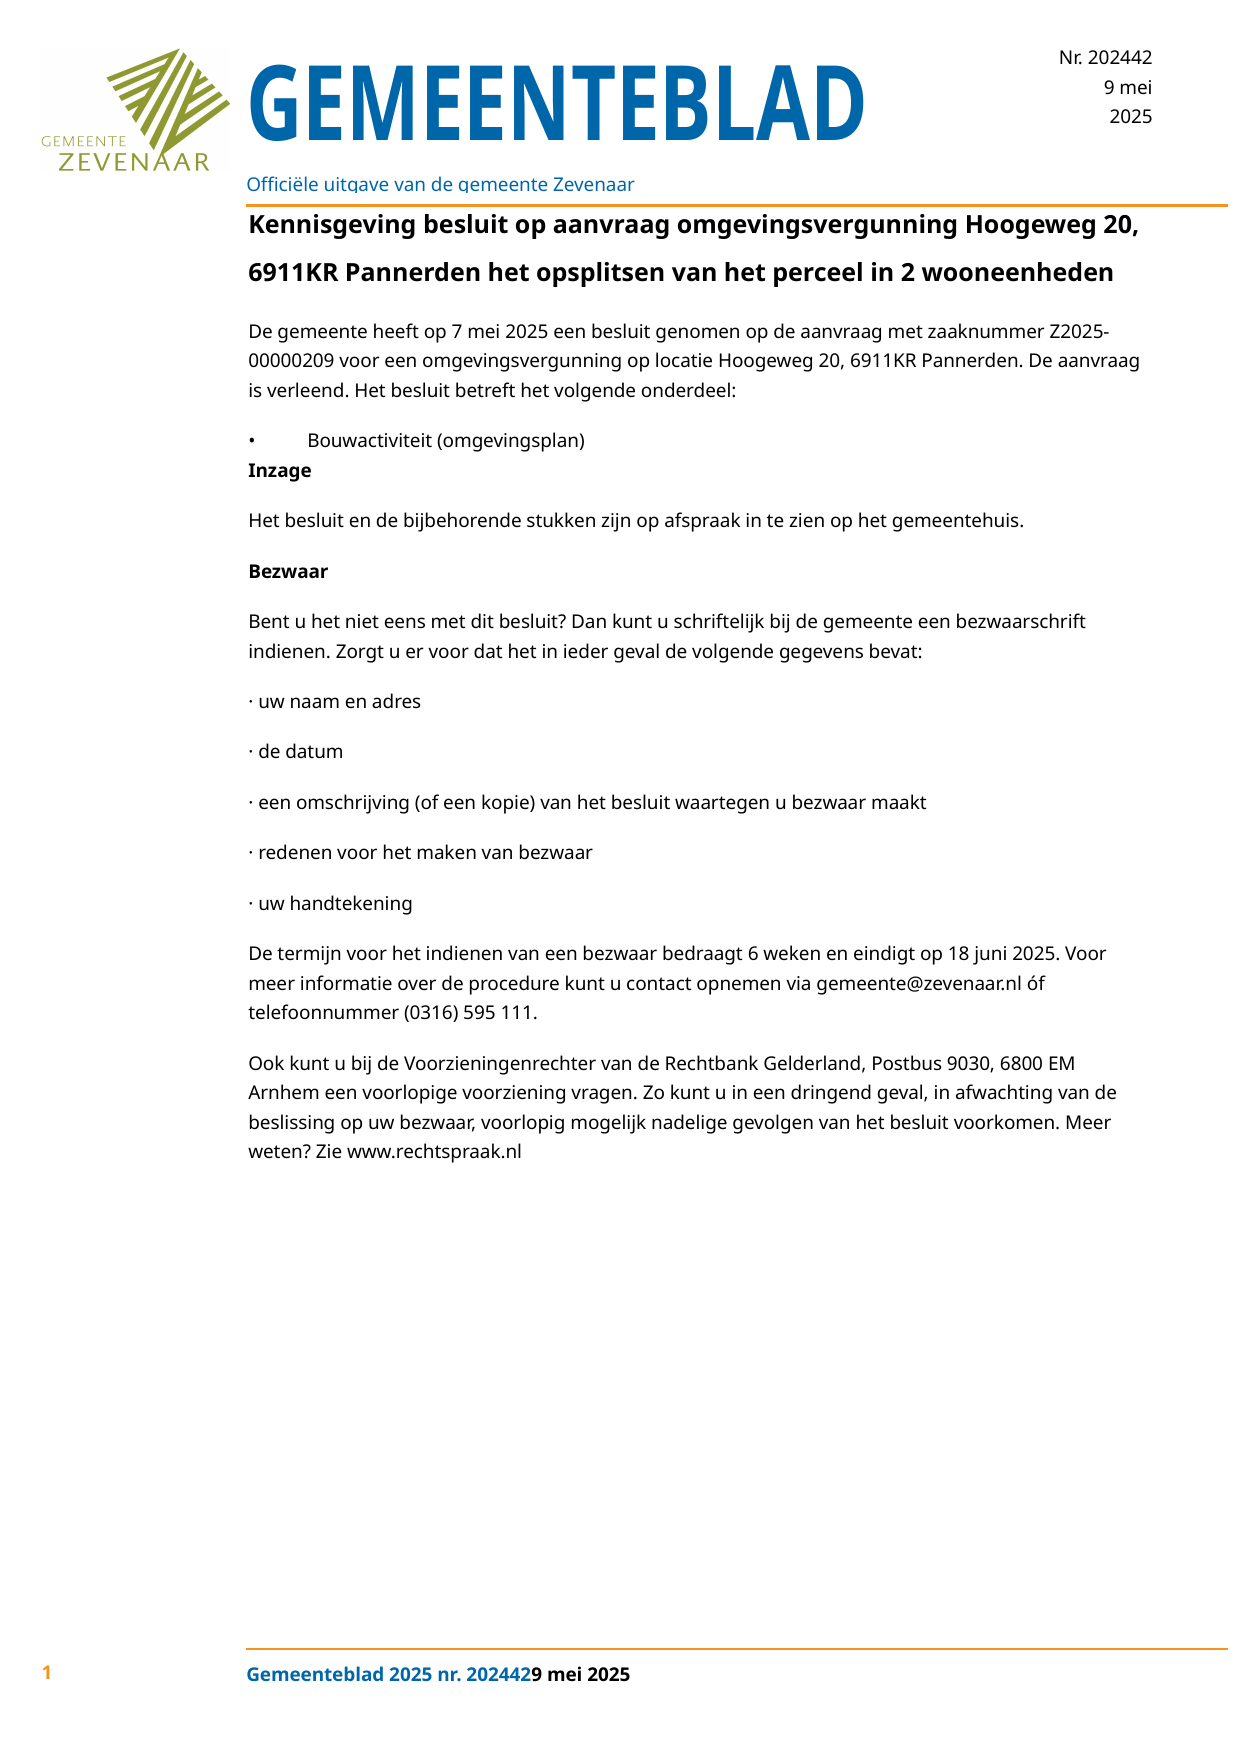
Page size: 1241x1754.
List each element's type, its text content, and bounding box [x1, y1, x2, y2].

text · uw handtekening [248, 890, 1152, 916]
list Bouwactiviteit (omgevingsplan) [248, 427, 1152, 453]
text Inzage [248, 457, 1152, 483]
picture [41, 47, 231, 172]
text · redenen voor het maken van bezwaar [248, 839, 1152, 865]
text Ook kunt u bij de Voorzieningenrechter van de Rechtbank Gelderland, Postbus 9030, 6800 EM Arnhem een voorlopige voorziening vragen. Zo kunt u in een dringend geval, in afwachting van de beslissing op uw bezwaar, voorlopig mogelijk nadelige gevolgen van het besluit voorkomen. Meer weten? Zie www.rechtspraak.nl [248, 1050, 1152, 1164]
text · een omschrijving (of een kopie) van het besluit waartegen u bezwaar maakt [248, 789, 1152, 815]
text De termijn voor het indienen van een bezwaar bedraagt 6 weken en eindigt op 18 juni 2025. Voor meer informatie over de procedure kunt u contact opnemen via gemeente@zevenaar.nl óf telefoonnummer (0316) 595 111. [248, 940, 1152, 1025]
text De gemeente heeft op 7 mei 2025 een besluit genomen op de aanvraag met zaaknummer Z2025-00000209 voor een omgevingsvergunning op locatie Hoogeweg 20, 6911KR Pannerden. De aanvraag is verleend. Het besluit betreft het volgende onderdeel: [248, 318, 1152, 403]
text Het besluit en de bijbehorende stukken zijn op afspraak in te zien op het gemeentehuis. [248, 507, 1152, 533]
text Bent u het niet eens met dit besluit? Dan kunt u schriftelijk bij de gemeente een bezwaarschrift indienen. Zorgt u er voor dat het in ieder geval de volgende gegevens bevat: [248, 608, 1152, 664]
text · de datum [248, 739, 1152, 764]
text · uw naam en adres [248, 688, 1152, 714]
text Kennisgeving besluit op aanvraag omgevingsvergunning Hoogeweg 20, 6911KR Pannerden het opsplitsen van het perceel in 2 wooneenheden [248, 207, 1152, 288]
text Bezwaar [248, 558, 1152, 584]
